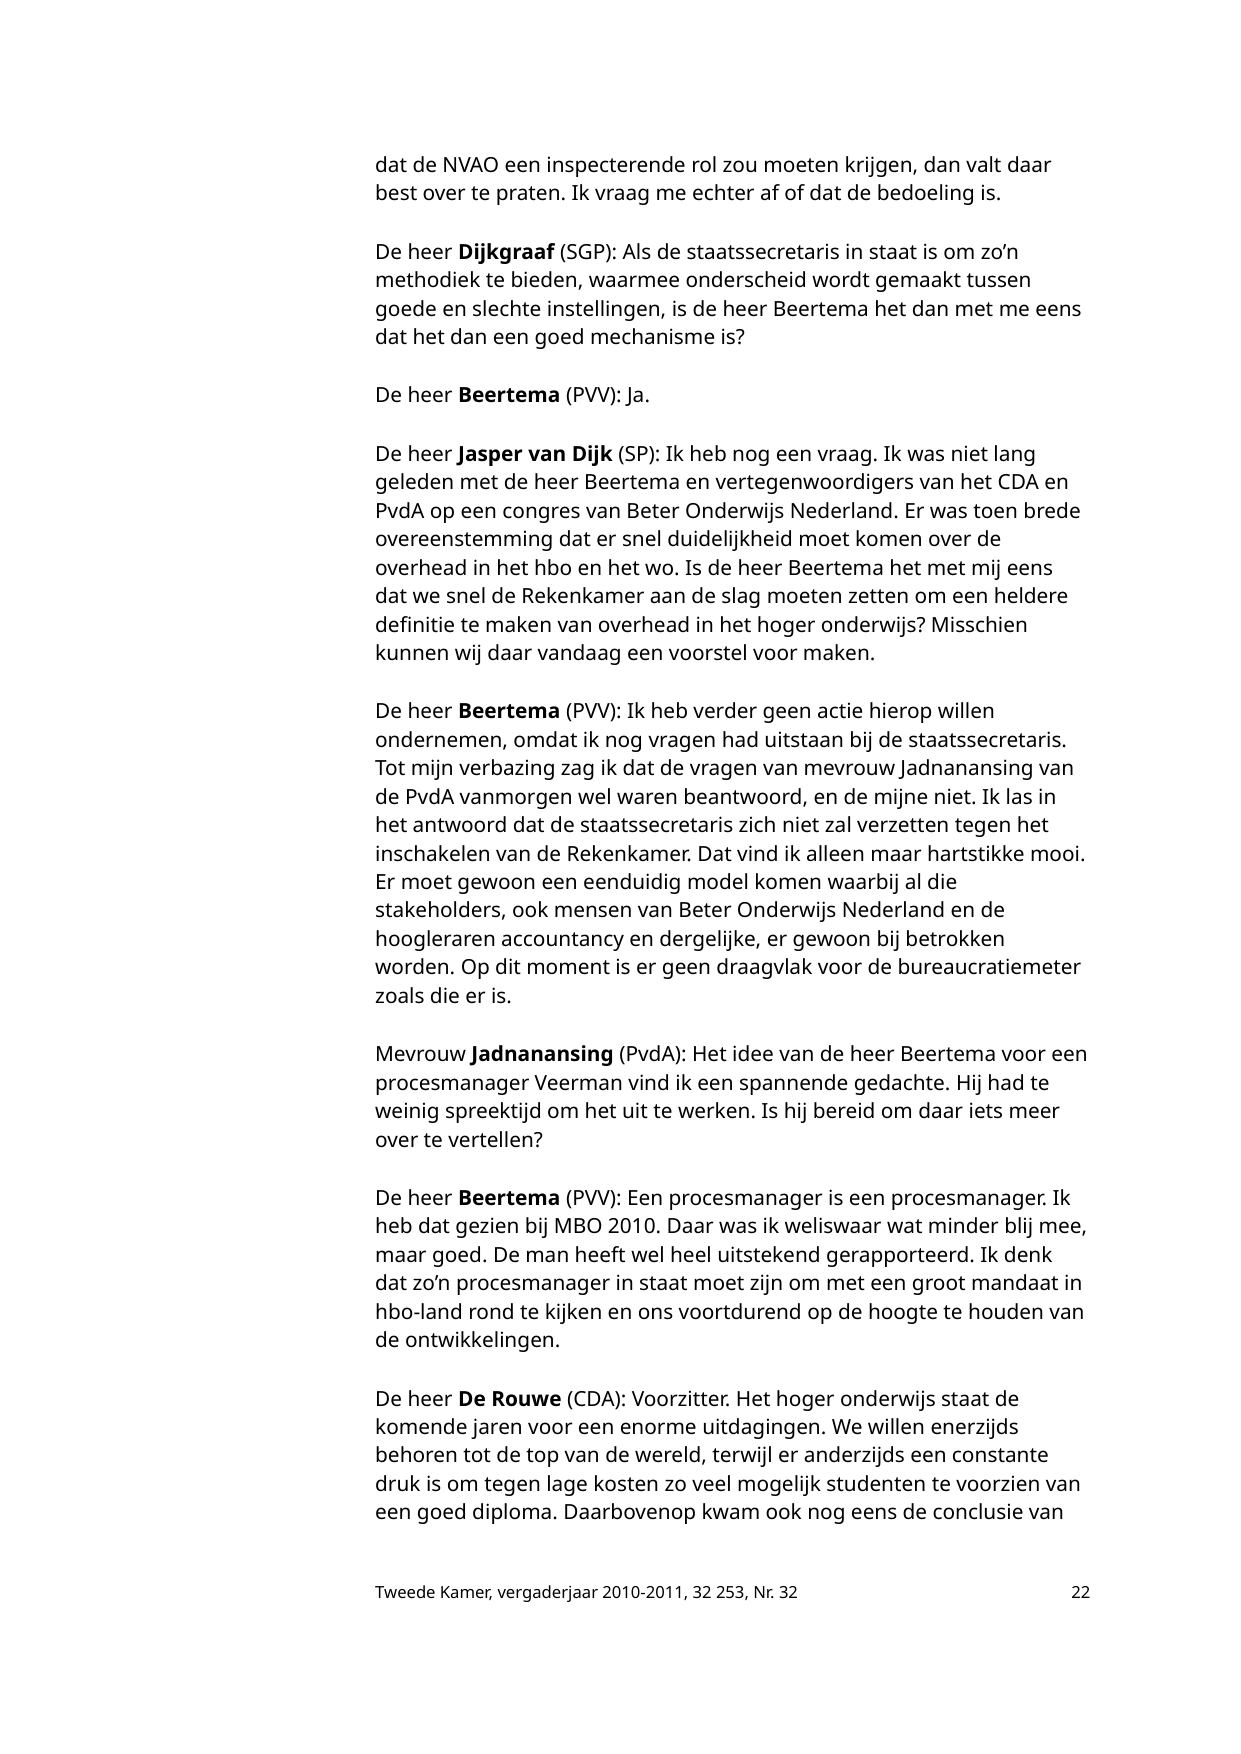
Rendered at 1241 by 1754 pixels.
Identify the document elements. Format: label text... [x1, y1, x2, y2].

text De heer Dijkgraaf (SGP): Als de staatssecretaris in staat is om zo’n methodiek te bieden, waarmee onderscheid wordt gemaakt tussen goede en slechte instellingen, is de heer Beertema het dan met me eens dat het dan een goed mechanisme is? [375, 237, 1090, 351]
text De heer Beertema (PVV): Ik heb verder geen actie hierop willen ondernemen, omdat ik nog vragen had uitstaan bij de staatssecretaris. Tot mijn verbazing zag ik dat de vragen van mevrouw Jadnanansing van de PvdA vanmorgen wel waren beantwoord, en de mijne niet. Ik las in het antwoord dat de staatssecretaris zich niet zal verzetten tegen het inschakelen van de Rekenkamer. Dat vind ik alleen maar hartstikke mooi. Er moet gewoon een eenduidig model komen waarbij al die stakeholders, ook mensen van Beter Onderwijs Nederland en de hoogleraren accountancy en dergelijke, er gewoon bij betrokken worden. Op dit moment is er geen draagvlak voor de bureaucratiemeter zoals die er is. [375, 697, 1090, 1009]
text Mevrouw Jadnanansing (PvdA): Het idee van de heer Beertema voor een procesmanager Veerman vind ik een spannende gedachte. Hij had te weinig spreektijd om het uit te werken. Is hij bereid om daar iets meer over te vertellen? [375, 1039, 1090, 1153]
text De heer Beertema (PVV): Ja. [375, 381, 1090, 409]
text De heer Jasper van Dijk (SP): Ik heb nog een vraag. Ik was niet lang geleden met de heer Beertema en vertegenwoordigers van het CDA en PvdA op een congres van Beter Onderwijs Nederland. Er was toen brede overeenstemming dat er snel duidelijkheid moet komen over de overhead in het hbo en het wo. Is de heer Beertema het met mij eens dat we snel de Rekenkamer aan de slag moeten zetten om een heldere definitie te maken van overhead in het hoger onderwijs? Misschien kunnen wij daar vandaag een voorstel voor maken. [375, 439, 1090, 667]
text dat de NVAO een inspecterende rol zou moeten krijgen, dan valt daar best over te praten. Ik vraag me echter af of dat de bedoeling is. [375, 150, 1090, 207]
text De heer Beertema (PVV): Een procesmanager is een procesmanager. Ik heb dat gezien bij MBO 2010. Daar was ik weliswaar wat minder blij mee, maar goed. De man heeft wel heel uitstekend gerapporteerd. Ik denk dat zo’n procesmanager in staat moet zijn om met een groot mandaat in hbo-land rond te kijken en ons voortdurend op de hoogte te houden van de ontwikkelingen. [375, 1183, 1090, 1354]
text De heer De Rouwe (CDA): Voorzitter. Het hoger onderwijs staat de komende jaren voor een enorme uitdagingen. We willen enerzijds behoren tot de top van de wereld, terwijl er anderzijds een constante druk is om tegen lage kosten zo veel mogelijk studenten te voorzien van een goed diploma. Daarbovenop kwam ook nog eens de conclusie van [375, 1384, 1090, 1526]
